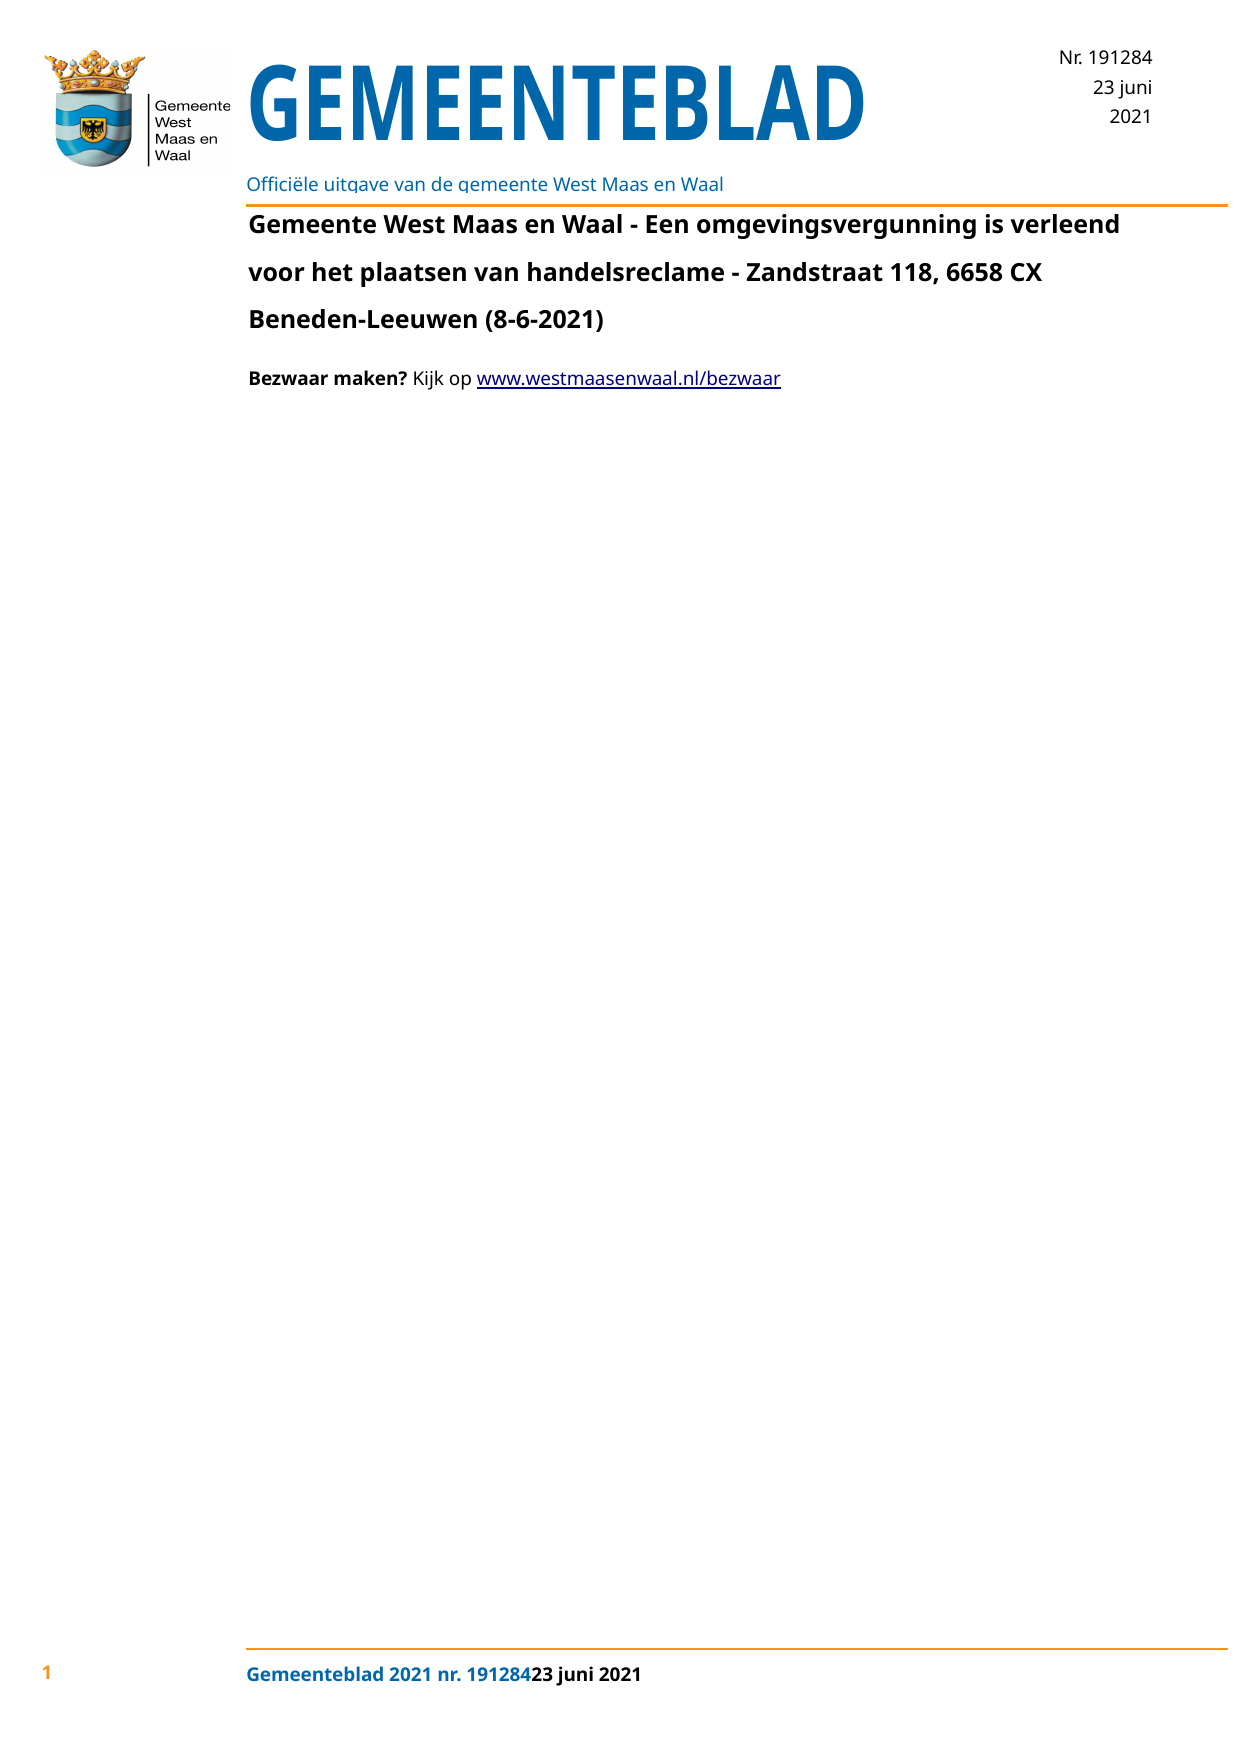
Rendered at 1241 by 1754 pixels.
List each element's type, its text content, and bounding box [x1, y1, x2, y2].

text Gemeente West Maas en Waal - Een omgevingsvergunning is verleend voor het plaatsen van handelsreclame - Zandstraat 118, 6658 CX Beneden-Leeuwen (8-6-2021) [248, 207, 1152, 336]
text Bezwaar maken? Kijk op www.westmaasenwaal.nl/bezwaar [248, 366, 1152, 391]
picture [41, 47, 231, 172]
